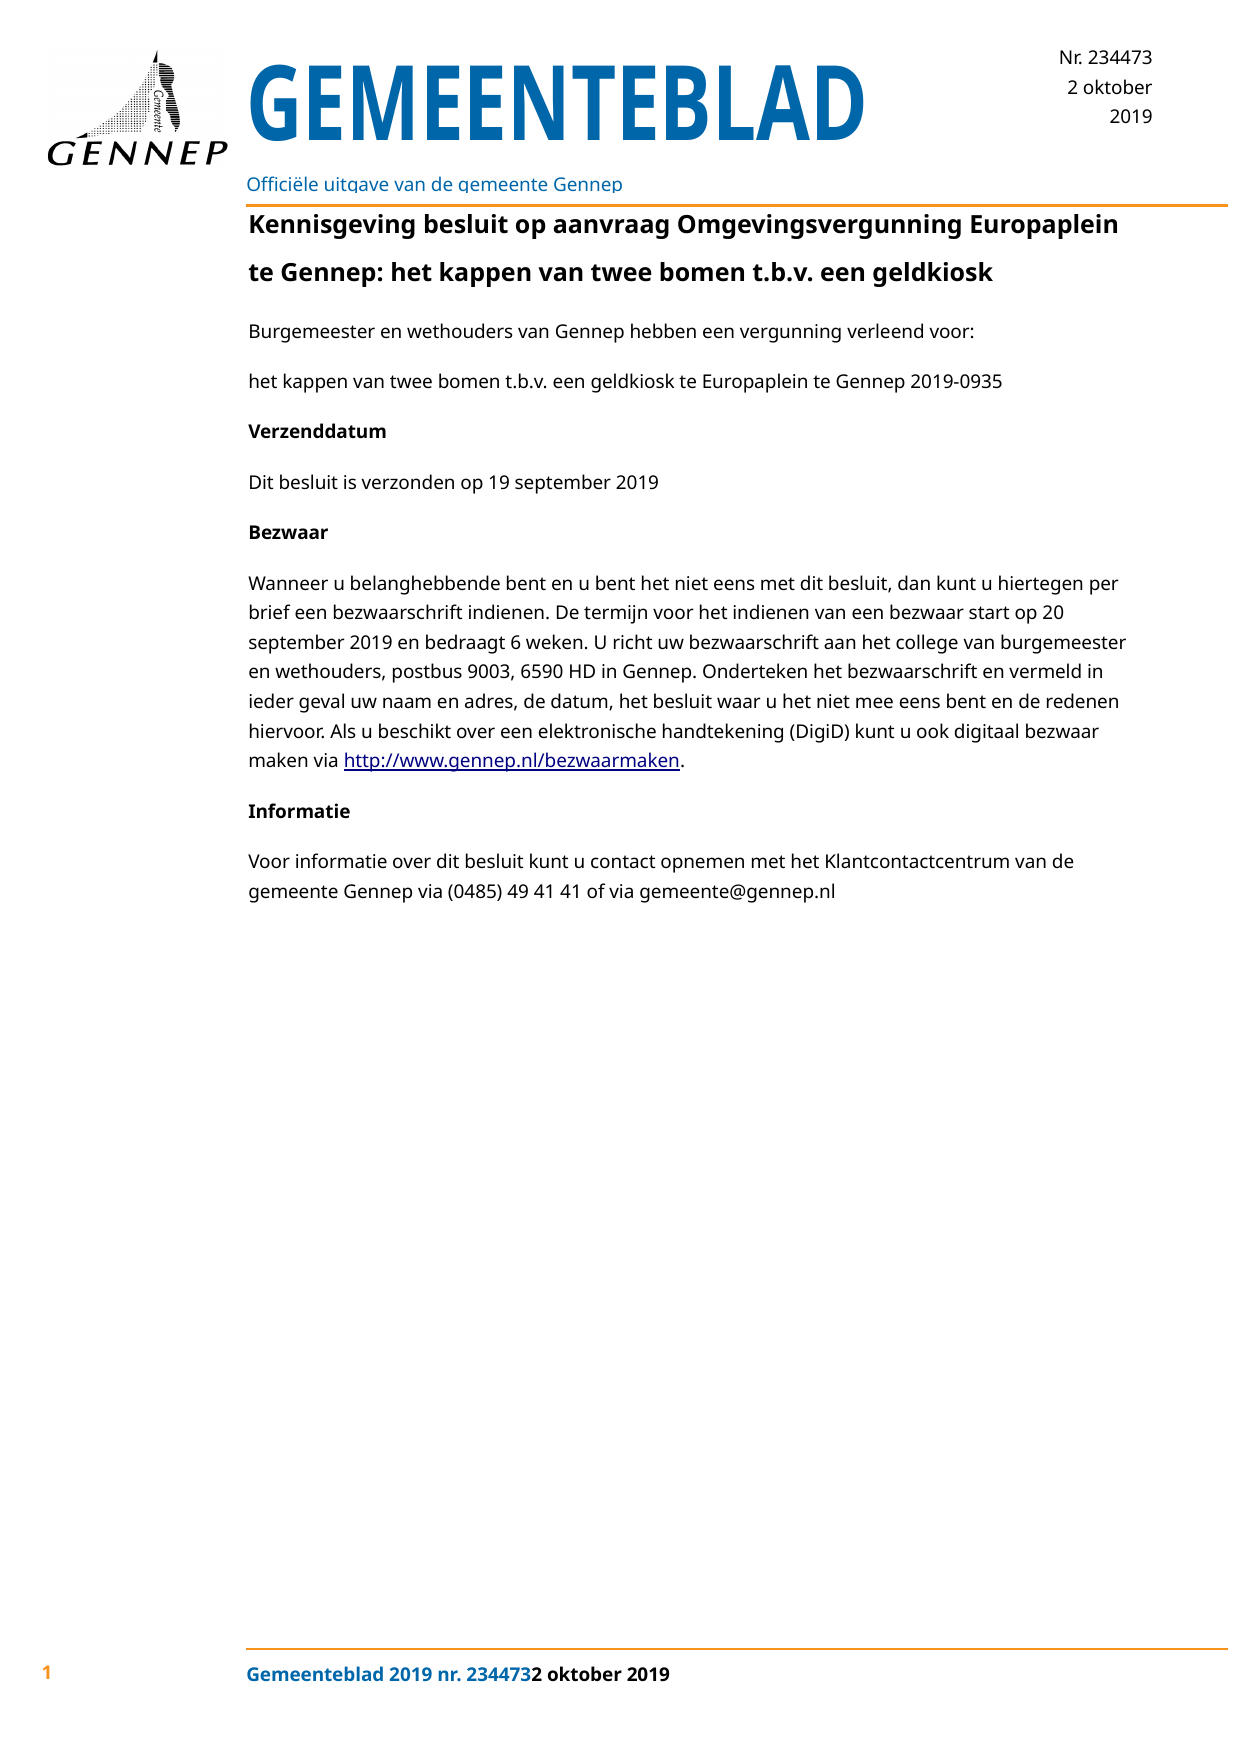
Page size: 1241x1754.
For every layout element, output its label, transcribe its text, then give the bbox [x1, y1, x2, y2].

text Wanneer u belanghebbende bent en u bent het niet eens met dit besluit, dan kunt u hiertegen per brief een bezwaarschrift indienen. De termijn voor het indienen van een bezwaar start op 20 september 2019 en bedraagt 6 weken. U richt uw bezwaarschrift aan het college van burgemeester en wethouders, postbus 9003, 6590 HD in Gennep. Onderteken het bezwaarschrift en vermeld in ieder geval uw naam en adres, de datum, het besluit waar u het niet mee eens bent en de redenen hiervoor. Als u beschikt over een elektronische handtekening (DigiD) kunt u ook digitaal bezwaar maken via http://www.gennep.nl/bezwaarmaken. [248, 570, 1152, 773]
text Dit besluit is verzonden op 19 september 2019 [248, 469, 1152, 495]
text Bezwaar [248, 519, 1152, 545]
picture [41, 47, 231, 172]
text Kennisgeving besluit op aanvraag Omgevingsvergunning Europaplein te Gennep: het kappen van twee bomen t.b.v. een geldkiosk [248, 207, 1152, 288]
text Voor informatie over dit besluit kunt u contact opnemen met het Klantcontactcentrum van de gemeente Gennep via (0485) 49 41 41 of via gemeente@gennep.nl [248, 848, 1152, 904]
text het kappen van twee bomen t.b.v. een geldkiosk te Europaplein te Gennep 2019-0935 [248, 368, 1152, 394]
text Verzenddatum [248, 419, 1152, 444]
text Burgemeester en wethouders van Gennep hebben een vergunning verleend voor: [248, 318, 1152, 344]
text Informatie [248, 798, 1152, 824]
